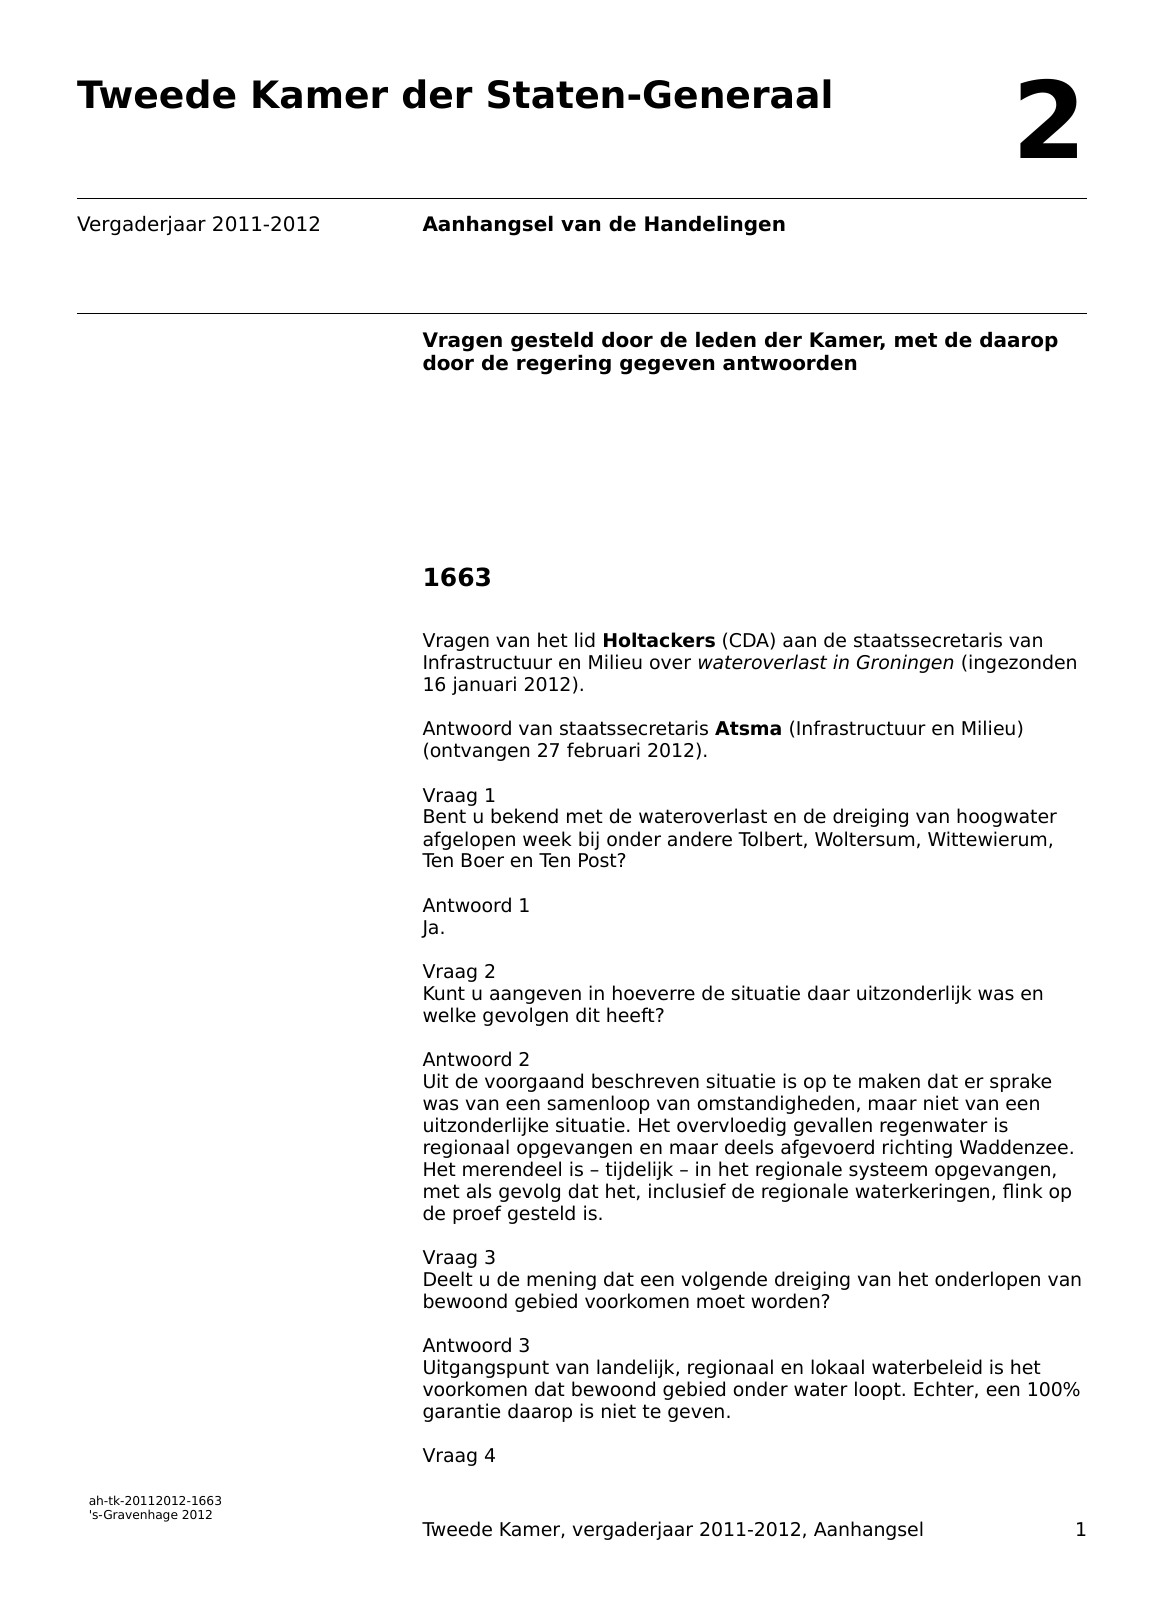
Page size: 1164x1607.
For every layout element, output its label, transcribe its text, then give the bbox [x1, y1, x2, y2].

text Antwoord 2 [422, 1049, 1087, 1071]
text Vraag 1 [422, 784, 1087, 806]
text 's-Gravenhage 2012 [88, 1508, 323, 1522]
text Uit de voorgaand beschreven situatie is op te maken dat er sprake was van een samenloop van omstandigheden, maar niet van een uitzonderlijke situatie. Het overvloedig gevallen regenwater is regionaal opgevangen en maar deels afgevoerd richting Waddenzee. Het merendeel is – tijdelijk – in het regionale systeem opgevangen, met als gevolg dat het, inclusief de regionale waterkeringen, flink op de proef gesteld is. [422, 1071, 1087, 1225]
text Vragen van het lid Holtackers (CDA) aan de staatssecretaris van Infrastructuur en Milieu over wateroverlast in Groningen (ingezonden 16 januari 2012). [422, 630, 1087, 696]
text Uitgangspunt van landelijk, regionaal en lokaal waterbeleid is het voorkomen dat bewoond gebied onder water loopt. Echter, een 100% garantie daarop is niet te geven. [422, 1357, 1087, 1423]
text Antwoord van staatssecretaris Atsma (Infrastructuur en Milieu) (ontvangen 27 februari 2012). [422, 718, 1087, 762]
table_cell Aanhangsel van de Handelingen [422, 199, 1087, 313]
text Vraag 2 [422, 961, 1087, 983]
text Vraag 4 [422, 1445, 1087, 1467]
text Kunt u aangeven in hoeverre de situatie daar uitzonderlijk was en welke gevolgen dit heeft? [422, 983, 1087, 1027]
table_header 2 [886, 59, 1087, 198]
text Bent u bekend met de wateroverlast en de dreiging van hoogwater afgelopen week bij onder andere Tolbert, Woltersum, Wittewierum, Ten Boer en Ten Post? [422, 806, 1087, 872]
text Deelt u de mening dat een volgende dreiging van het onderlopen van bewoond gebied voorkomen moet worden? [422, 1269, 1087, 1313]
table_header Tweede Kamer der Staten-Generaal [77, 59, 886, 198]
text Ja. [422, 917, 1087, 938]
text ah-tk-20112012-1663 [88, 1494, 323, 1508]
text Antwoord 3 [422, 1335, 1087, 1357]
table_cell Vragen gesteld door de leden der Kamer, met de daarop door de regering gegeven antwoorden [422, 314, 1087, 375]
table_cell [77, 314, 422, 375]
table_cell Vergaderjaar 2011-2012 [77, 199, 422, 313]
text 1663 [422, 563, 1087, 592]
text Vraag 3 [422, 1247, 1087, 1269]
text Antwoord 1 [422, 894, 1087, 917]
